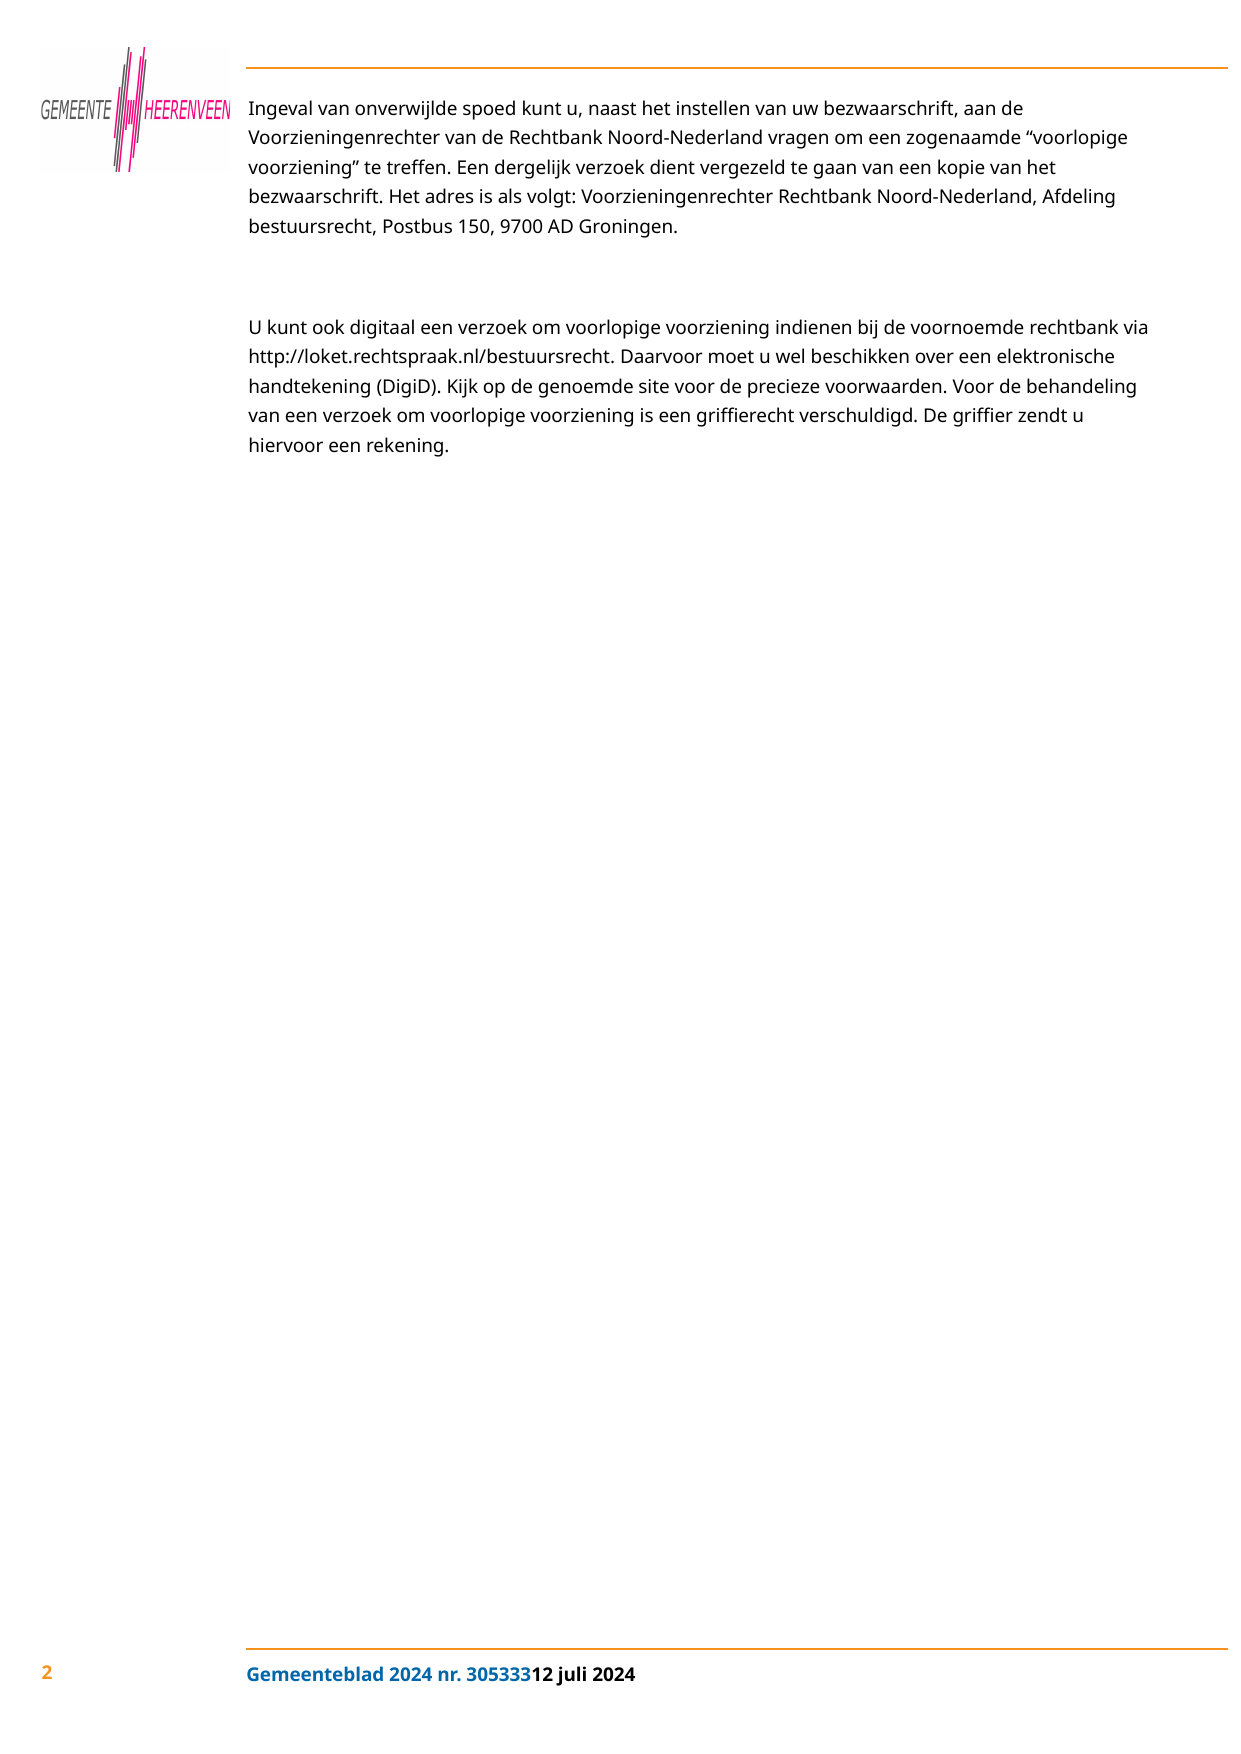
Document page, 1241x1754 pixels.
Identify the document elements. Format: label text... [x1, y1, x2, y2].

picture [41, 47, 231, 172]
text Ingeval van onverwijlde spoed kunt u, naast het instellen van uw bezwaarschrift, aan de Voorzieningenrechter van de Rechtbank Noord-Nederland vragen om een zogenaamde “voorlopige voorziening” te treffen. Een dergelijk verzoek dient vergezeld te gaan van een kopie van het bezwaarschrift. Het adres is als volgt: Voorzieningenrechter Rechtbank Noord-Nederland, Afdeling bestuursrecht, Postbus 150, 9700 AD Groningen. [248, 95, 1152, 239]
text U kunt ook digitaal een verzoek om voorlopige voorziening indienen bij de voornoemde rechtbank via http://loket.rechtspraak.nl/bestuursrecht. Daarvoor moet u wel beschikken over een elektronische handtekening (DigiD). Kijk op de genoemde site voor de precieze voorwaarden. Voor de behandeling van een verzoek om voorlopige voorziening is een griffierecht verschuldigd. De griffier zendt u hiervoor een rekening. [248, 314, 1152, 458]
